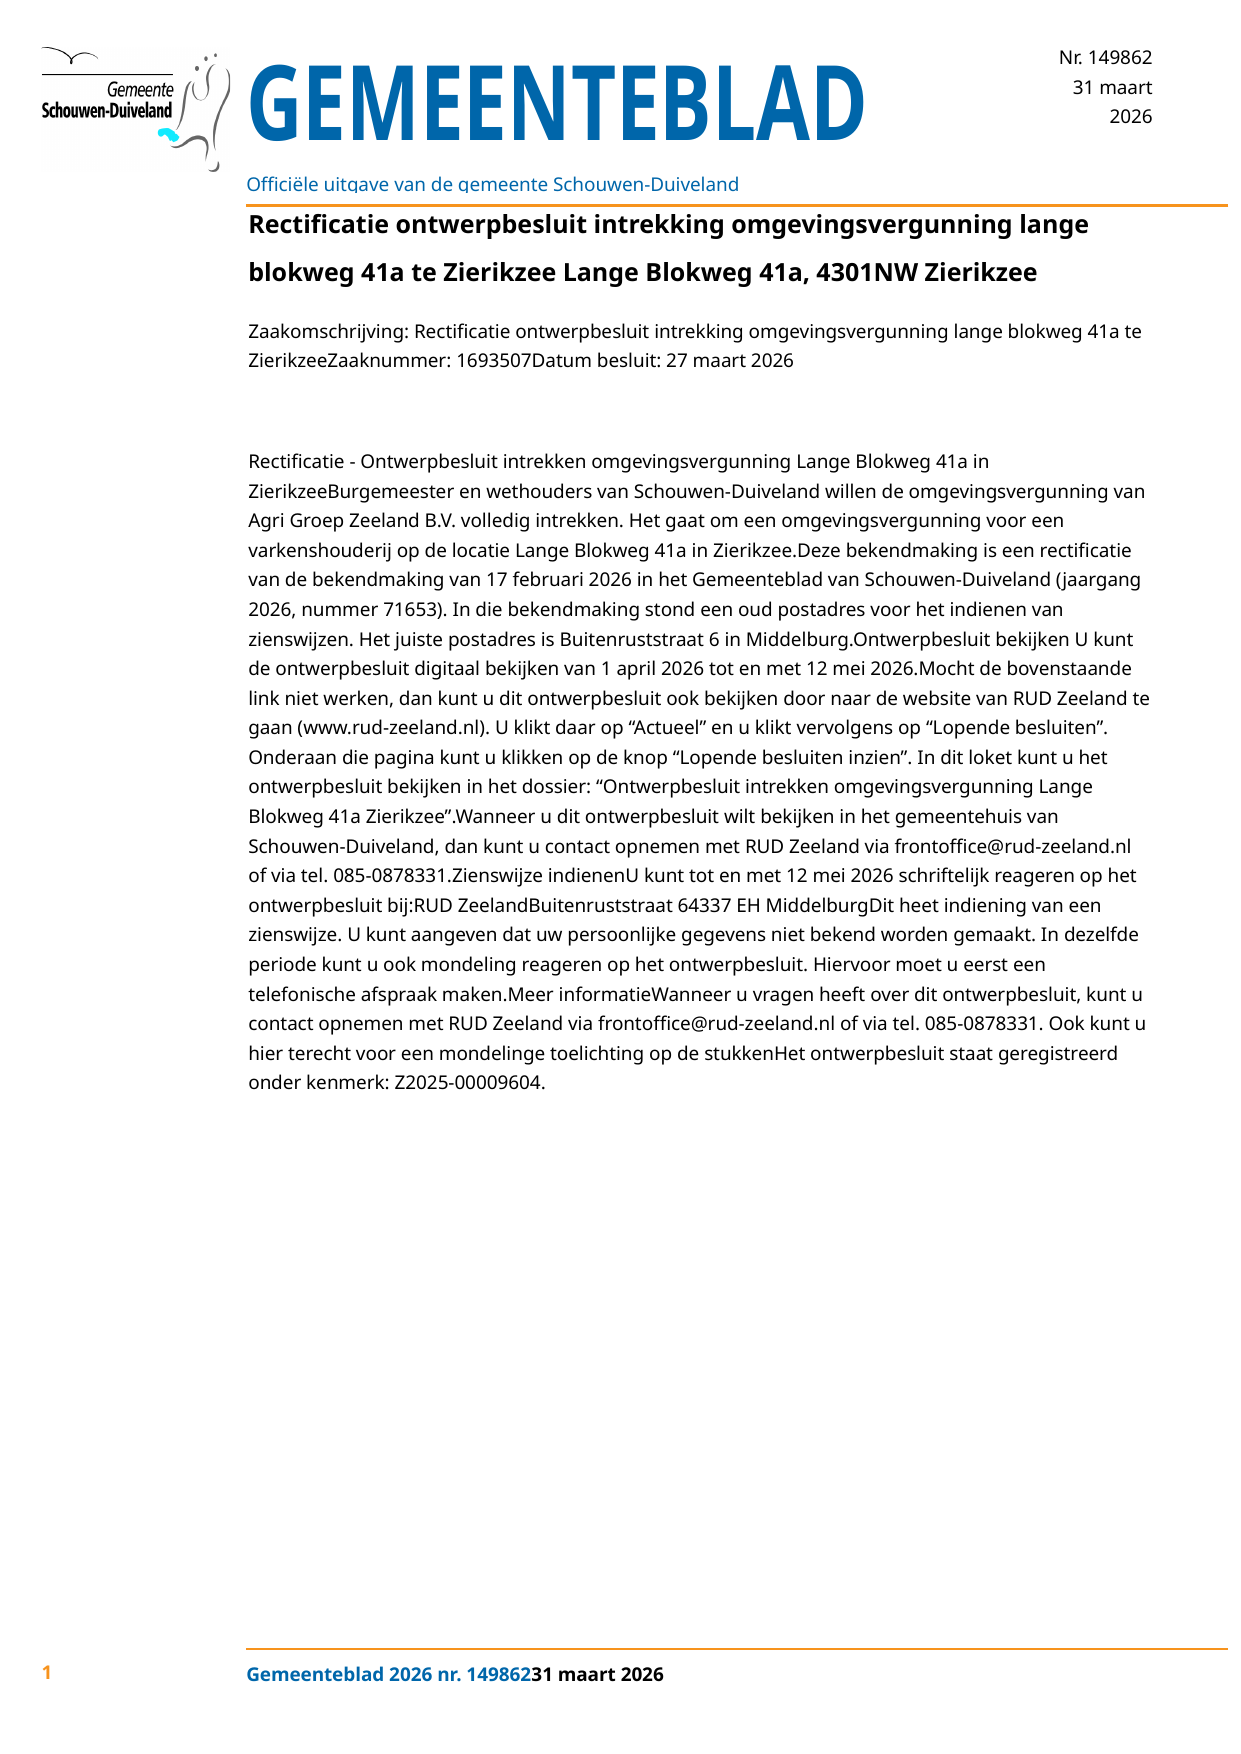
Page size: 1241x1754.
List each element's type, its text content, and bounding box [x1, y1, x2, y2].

text Rectificatie - Ontwerpbesluit intrekken omgevingsvergunning Lange Blokweg 41a in ZierikzeeBurgemeester en wethouders van Schouwen-Duiveland willen de omgevingsvergunning van Agri Groep Zeeland B.V. volledig intrekken. Het gaat om een omgevingsvergunning voor een varkenshouderij op de locatie Lange Blokweg 41a in Zierikzee.Deze bekendmaking is een rectificatie van de bekendmaking van 17 februari 2026 in het Gemeenteblad van Schouwen-Duiveland (jaargang 2026, nummer 71653). In die bekendmaking stond een oud postadres voor het indienen van zienswijzen. Het juiste postadres is Buitenruststraat 6 in Middelburg.Ontwerpbesluit bekijken U kunt de ontwerpbesluit digitaal bekijken van 1 april 2026 tot en met 12 mei 2026.Mocht de bovenstaande link niet werken, dan kunt u dit ontwerpbesluit ook bekijken door naar de website van RUD Zeeland te gaan (www.rud-zeeland.nl). U klikt daar op “Actueel” en u klikt vervolgens op “Lopende besluiten”. Onderaan die pagina kunt u klikken op de knop “Lopende besluiten inzien”. In dit loket kunt u het ontwerpbesluit bekijken in het dossier: “Ontwerpbesluit intrekken omgevingsvergunning Lange Blokweg 41a Zierikzee”.Wanneer u dit ontwerpbesluit wilt bekijken in het gemeentehuis van Schouwen-Duiveland, dan kunt u contact opnemen met RUD Zeeland via frontoffice@rud-zeeland.nl of via tel. 085-0878331.Zienswijze indienenU kunt tot en met 12 mei 2026 schriftelijk reageren op het ontwerpbesluit bij:RUD ZeelandBuitenruststraat 64337 EH MiddelburgDit heet indiening van een zienswijze. U kunt aangeven dat uw persoonlijke gegevens niet bekend worden gemaakt. In dezelfde periode kunt u ook mondeling reageren op het ontwerpbesluit. Hiervoor moet u eerst een telefonische afspraak maken.Meer informatieWanneer u vragen heeft over dit ontwerpbesluit, kunt u contact opnemen met RUD Zeeland via frontoffice@rud-zeeland.nl of via tel. 085-0878331. Ook kunt u hier terecht voor een mondelinge toelichting op de stukkenHet ontwerpbesluit staat geregistreerd onder kenmerk: Z2025-00009604. [248, 448, 1152, 1095]
text Zaakomschrijving: Rectificatie ontwerpbesluit intrekking omgevingsvergunning lange blokweg 41a te ZierikzeeZaaknummer: 1693507Datum besluit: 27 maart 2026 [248, 318, 1152, 373]
picture [41, 47, 231, 172]
text Rectificatie ontwerpbesluit intrekking omgevingsvergunning lange blokweg 41a te Zierikzee Lange Blokweg 41a, 4301NW Zierikzee [248, 207, 1152, 288]
